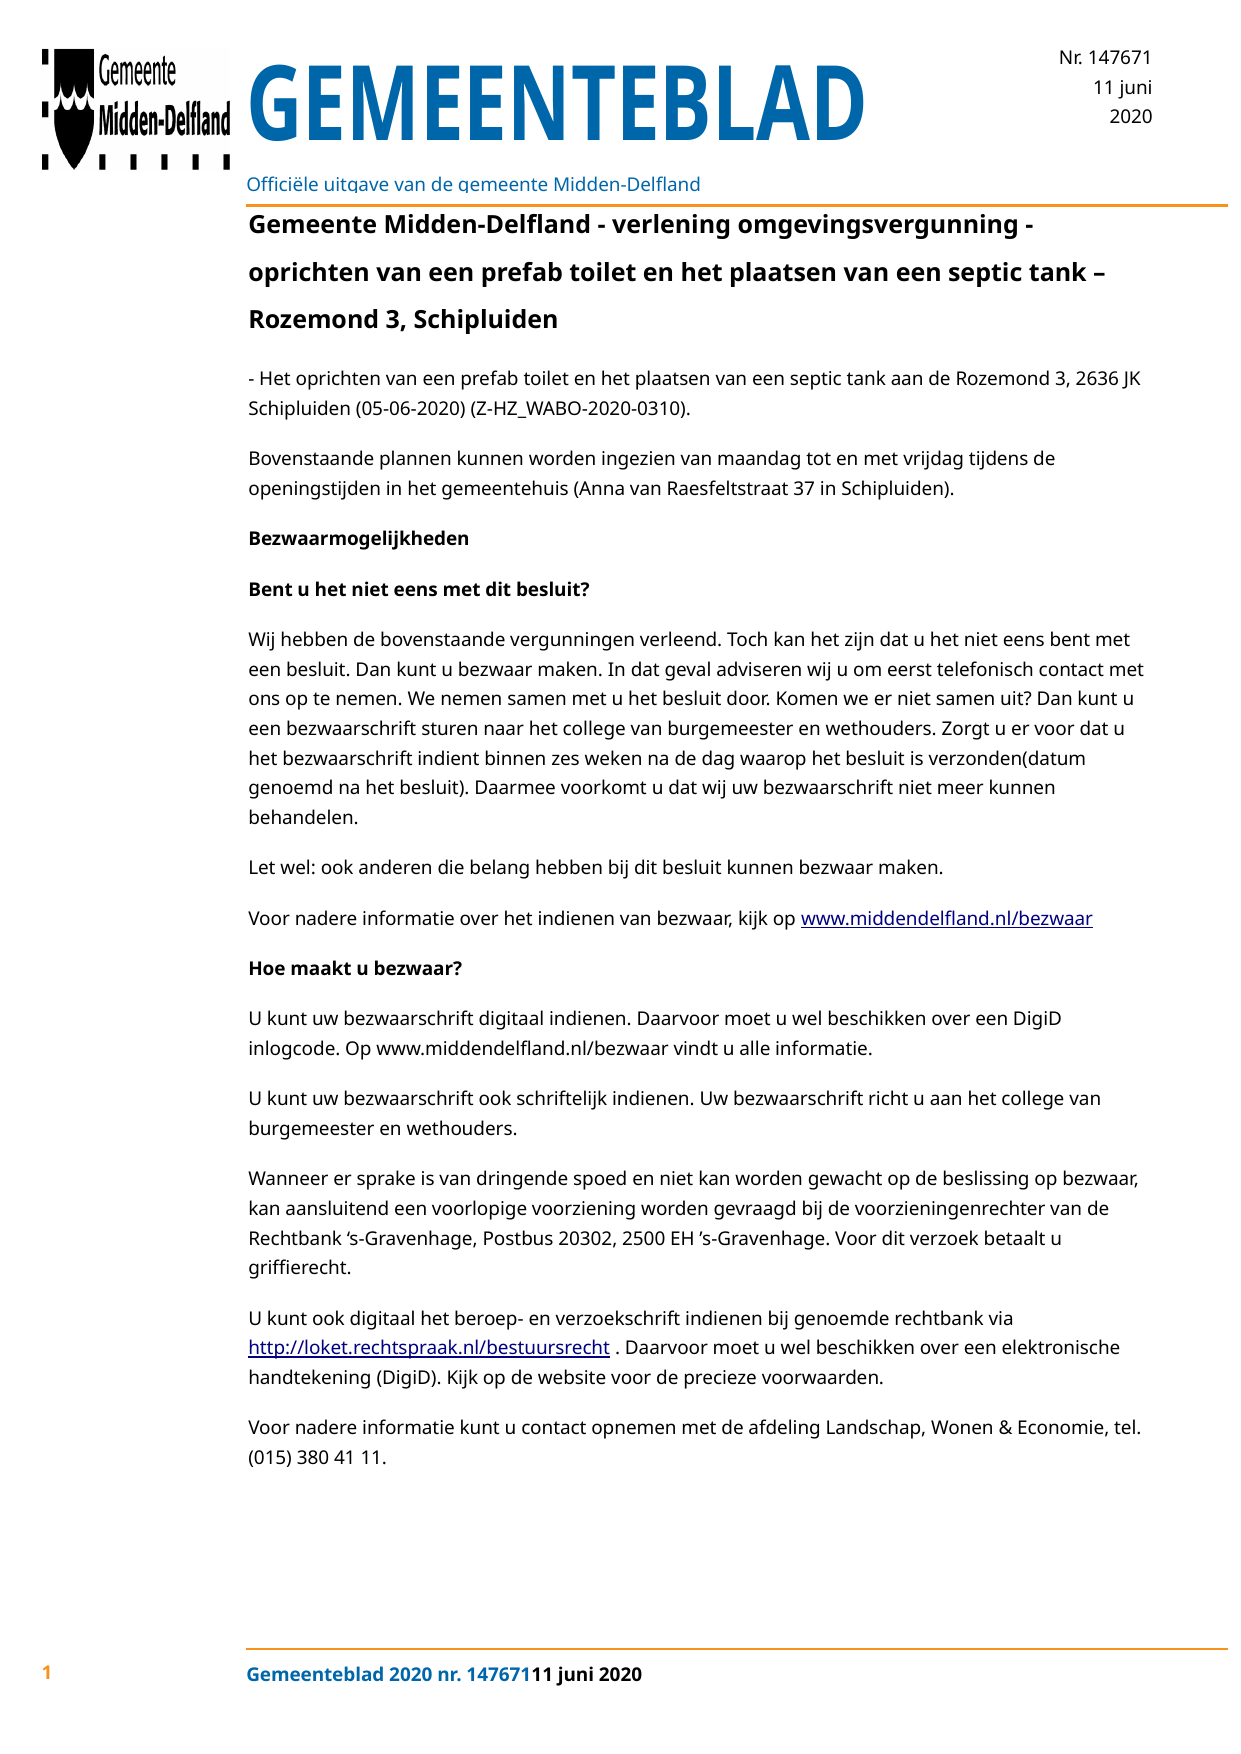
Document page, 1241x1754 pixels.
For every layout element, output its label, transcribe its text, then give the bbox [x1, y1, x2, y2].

text Wij hebben de bovenstaande vergunningen verleend. Toch kan het zijn dat u het niet eens bent met een besluit. Dan kunt u bezwaar maken. In dat geval adviseren wij u om eerst telefonisch contact met ons op te nemen. We nemen samen met u het besluit door. Komen we er niet samen uit? Dan kunt u een bezwaarschrift sturen naar het college van burgemeester en wethouders. Zorgt u er voor dat u het bezwaarschrift indient binnen zes weken na de dag waarop het besluit is verzonden(datum genoemd na het besluit). Daarmee voorkomt u dat wij uw bezwaarschrift niet meer kunnen behandelen. [248, 626, 1152, 829]
text Gemeente Midden-Delfland - verlening omgevingsvergunning - oprichten van een prefab toilet en het plaatsen van een septic tank – Rozemond 3, Schipluiden [248, 207, 1152, 336]
text U kunt uw bezwaarschrift digitaal indienen. Daarvoor moet u wel beschikken over een DigiD inlogcode. Op www.middendelfland.nl/bezwaar vindt u alle informatie. [248, 1006, 1152, 1061]
text Wanneer er sprake is van dringende spoed en niet kan worden gewacht op de beslissing op bezwaar, kan aansluitend een voorlopige voorziening worden gevraagd bij de voorzieningenrechter van de Rechtbank ‘s-Gravenhage, Postbus 20302, 2500 EH ’s-Gravenhage. Voor dit verzoek betaalt u griffierecht. [248, 1166, 1152, 1280]
text Voor nadere informatie kunt u contact opnemen met de afdeling Landschap, Wonen & Economie, tel. (015) 380 41 11. [248, 1414, 1152, 1469]
text Bovenstaande plannen kunnen worden ingezien van maandag tot en met vrijdag tijdens de openingstijden in het gemeentehuis (Anna van Raesfeltstraat 37 in Schipluiden). [248, 446, 1152, 501]
text - Het oprichten van een prefab toilet en het plaatsen van een septic tank aan de Rozemond 3, 2636 JK Schipluiden (05-06-2020) (Z-HZ_WABO-2020-0310). [248, 366, 1152, 421]
text Hoe maakt u bezwaar? [248, 955, 1152, 981]
text Bezwaarmogelijkheden [248, 526, 1152, 551]
text U kunt ook digitaal het beroep- en verzoekschrift indienen bij genoemde rechtbank via http://loket.rechtspraak.nl/bestuursrecht . Daarvoor moet u wel beschikken over een elektronische handtekening (DigiD). Kijk op de website voor de precieze voorwaarden. [248, 1305, 1152, 1389]
text Let wel: ook anderen die belang hebben bij dit besluit kunnen bezwaar maken. [248, 854, 1152, 880]
text U kunt uw bezwaarschrift ook schriftelijk indienen. Uw bezwaarschrift richt u aan het college van burgemeester en wethouders. [248, 1086, 1152, 1141]
text Bent u het niet eens met dit besluit? [248, 576, 1152, 602]
picture [41, 47, 231, 172]
text Voor nadere informatie over het indienen van bezwaar, kijk op www.middendelfland.nl/bezwaar [248, 905, 1152, 930]
